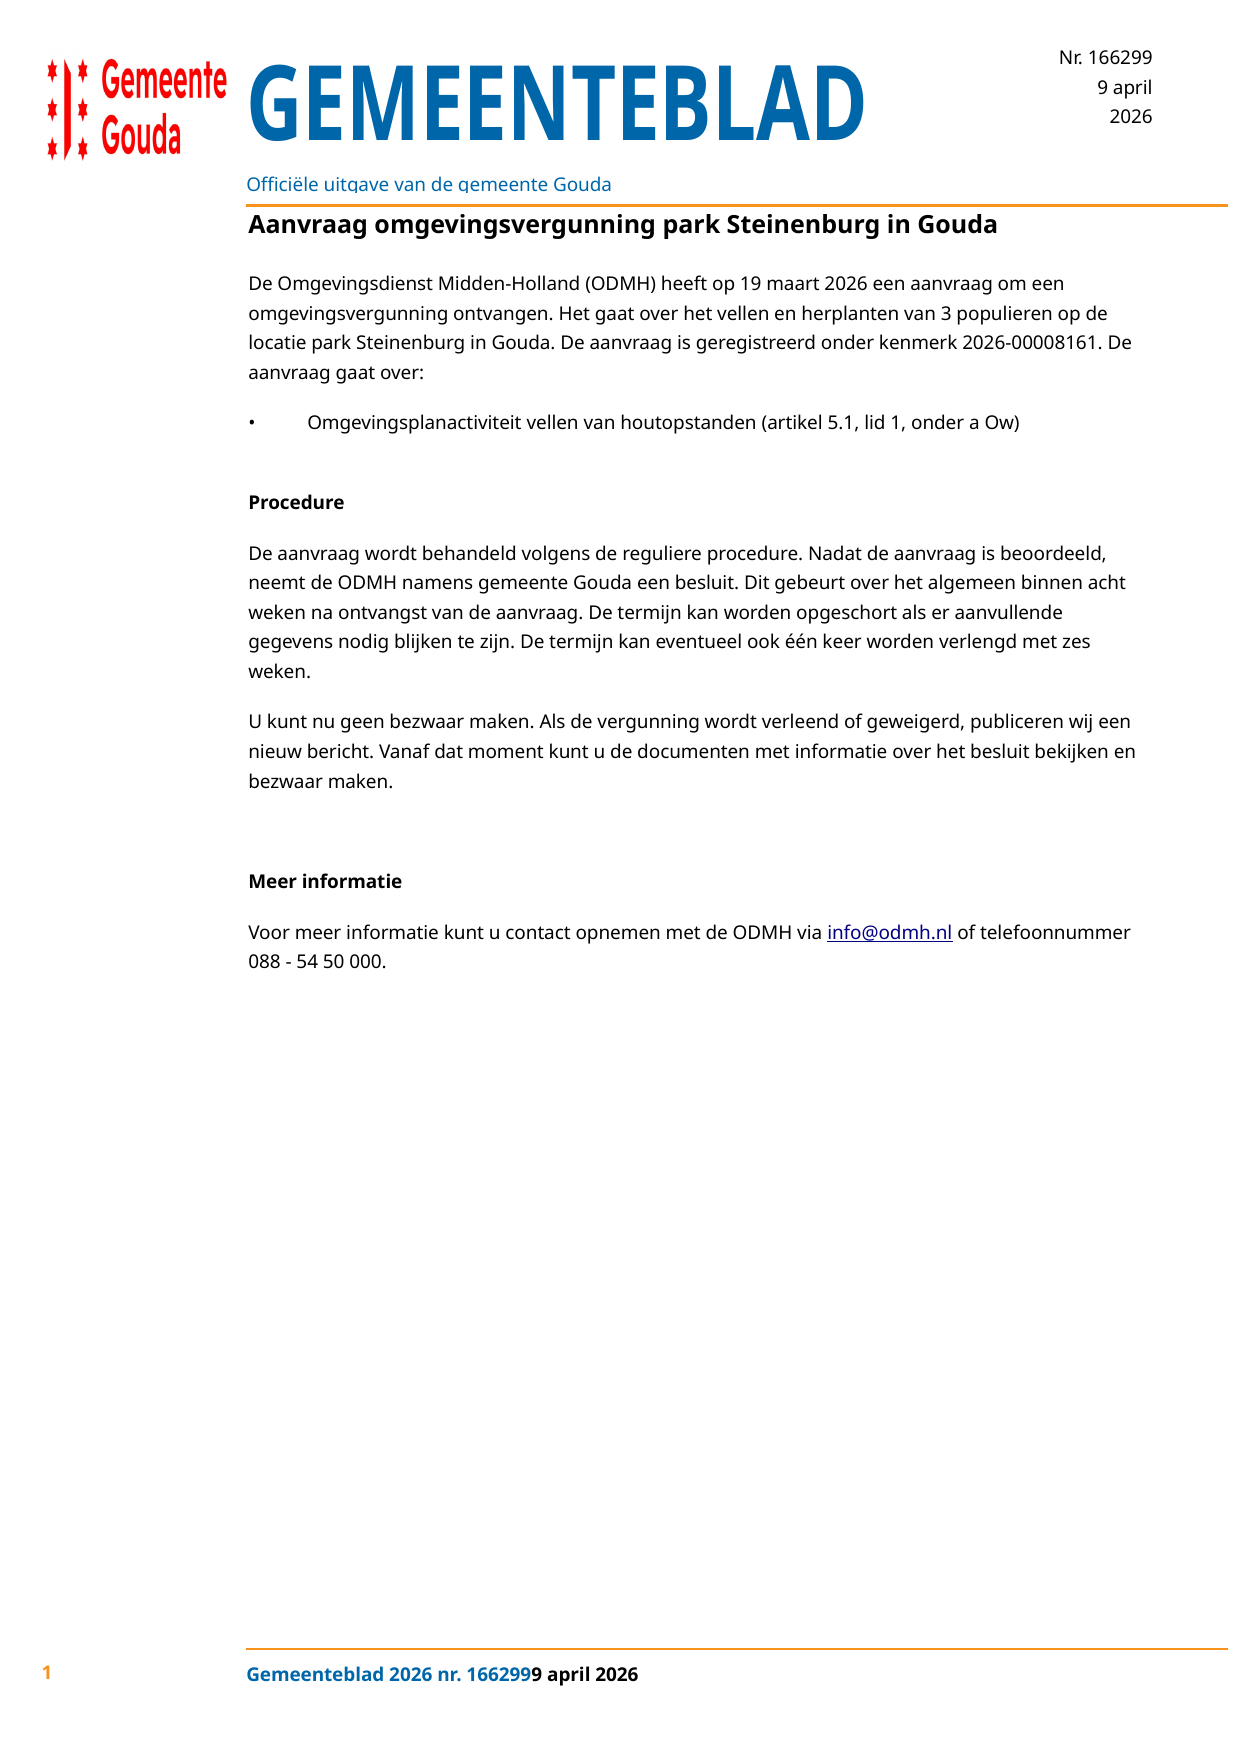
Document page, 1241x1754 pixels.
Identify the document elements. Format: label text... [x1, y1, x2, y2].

text Procedure [248, 489, 1152, 515]
text Aanvraag omgevingsvergunning park Steinenburg in Gouda [248, 207, 1152, 241]
picture [41, 47, 231, 172]
text De aanvraag wordt behandeld volgens de reguliere procedure. Nadat de aanvraag is beoordeeld, neemt de ODMH namens gemeente Gouda een besluit. Dit gebeurt over het algemeen binnen acht weken na ontvangst van de aanvraag. De termijn kan worden opgeschort als er aanvullende gegevens nodig blijken te zijn. De termijn kan eventueel ook één keer worden verlengd met zes weken. [248, 540, 1152, 684]
text Meer informatie [248, 869, 1152, 894]
text De Omgevingsdienst Midden-Holland (ODMH) heeft op 19 maart 2026 een aanvraag om een omgevingsvergunning ontvangen. Het gaat over het vellen en herplanten van 3 populieren op de locatie park Steinenburg in Gouda. De aanvraag is geregistreerd onder kenmerk 2026-00008161. De aanvraag gaat over: [248, 270, 1152, 385]
list Omgevingsplanactiviteit vellen van houtopstanden (artikel 5.1, lid 1, onder a Ow) [248, 409, 1152, 435]
text U kunt nu geen bezwaar maken. Als de vergunning wordt verleend of geweigerd, publiceren wij een nieuw bericht. Vanaf dat moment kunt u de documenten met informatie over het besluit bekijken en bezwaar maken. [248, 709, 1152, 793]
text Voor meer informatie kunt u contact opnemen met de ODMH via info@odmh.nl of telefoonnummer 088 - 54 50 000. [248, 919, 1152, 974]
